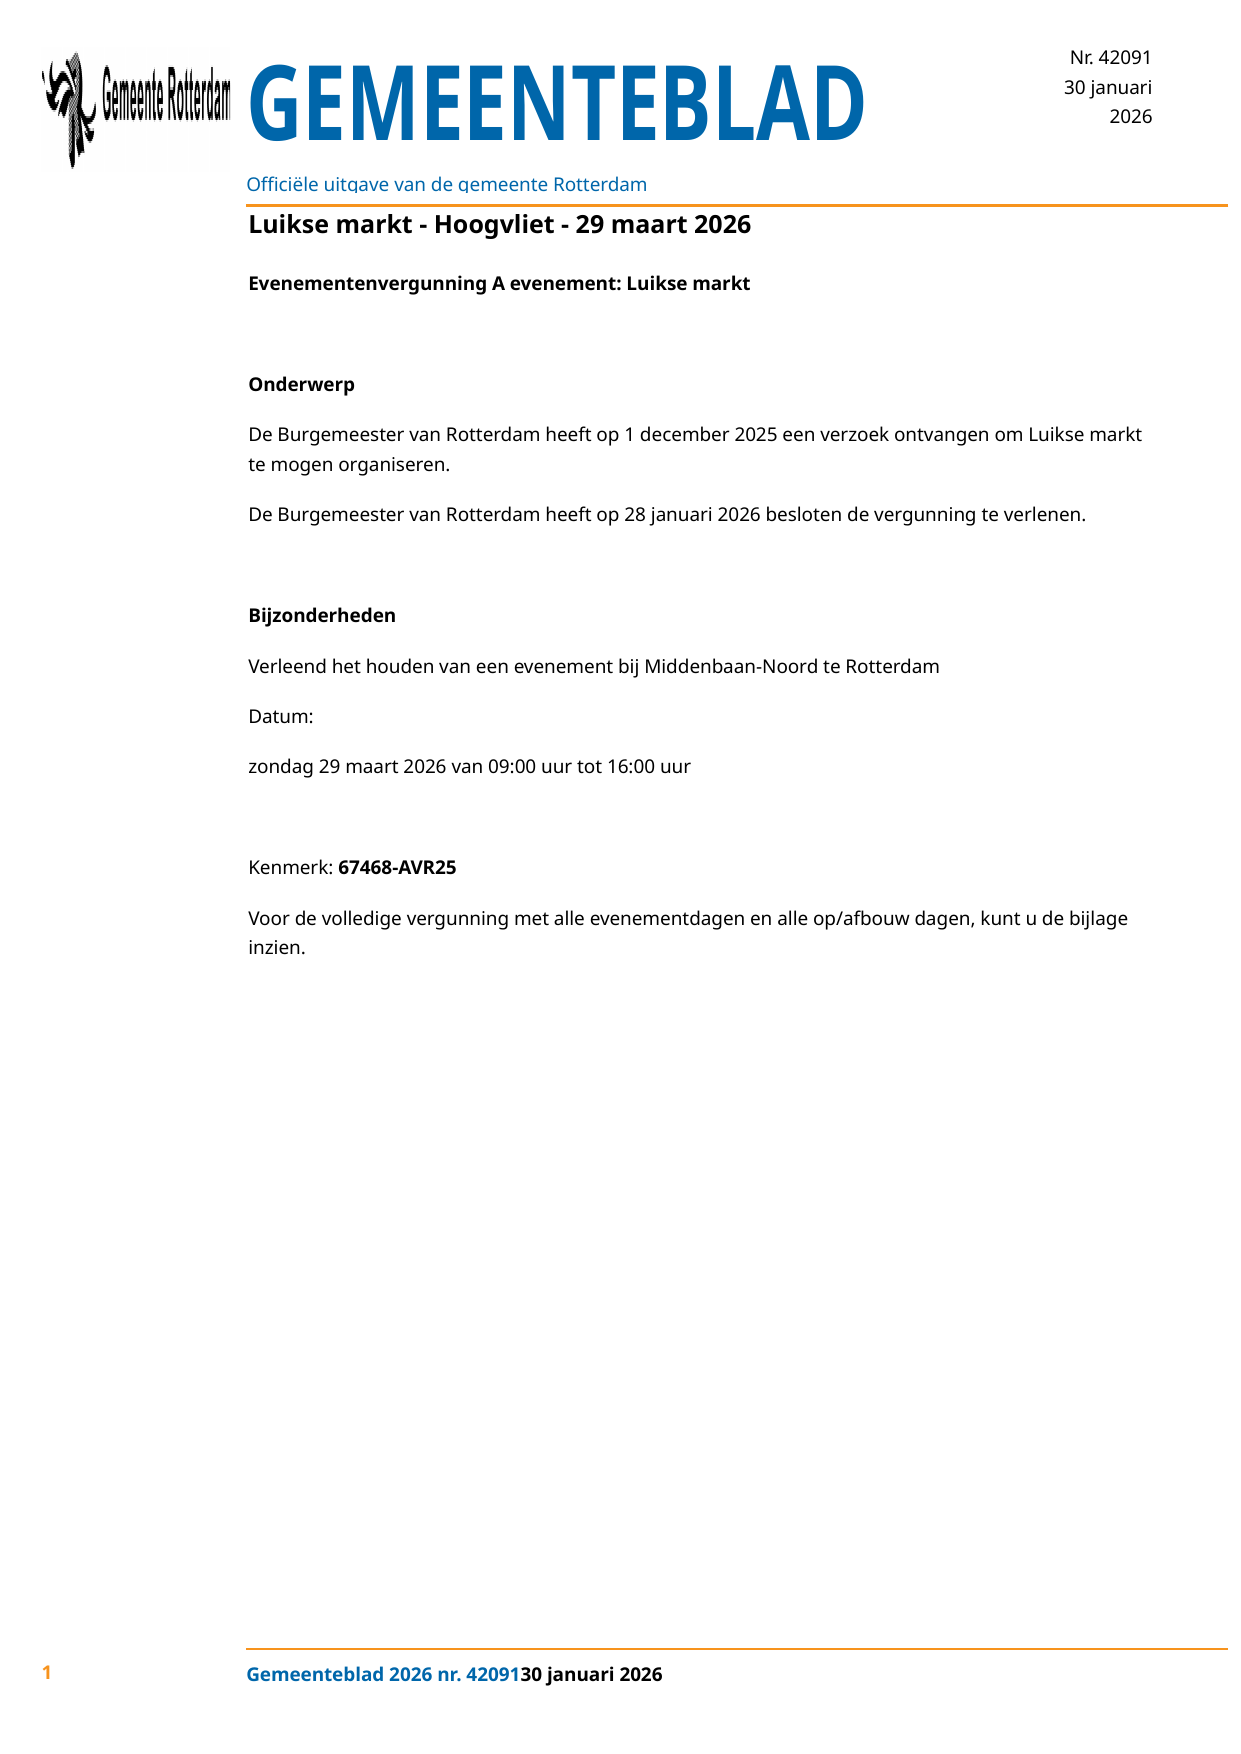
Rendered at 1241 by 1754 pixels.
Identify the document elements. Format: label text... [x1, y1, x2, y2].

text Kenmerk: 67468-AVR25 [248, 854, 1152, 880]
text zondag 29 maart 2026 van 09:00 uur tot 16:00 uur [248, 754, 1152, 779]
text Onderwerp [248, 371, 1152, 397]
text Evenementenvergunning A evenement: Luikse markt [248, 270, 1152, 296]
picture [41, 47, 231, 172]
text De Burgemeester van Rotterdam heeft op 1 december 2025 een verzoek ontvangen om Luikse markt te mogen organiseren. [248, 422, 1152, 477]
text Verleend het houden van een evenement bij Middenbaan-Noord te Rotterdam [248, 653, 1152, 678]
text Datum: [248, 703, 1152, 729]
text Bijzonderheden [248, 602, 1152, 628]
text De Burgemeester van Rotterdam heeft op 28 januari 2026 besloten de vergunning te verlenen. [248, 502, 1152, 527]
text Luikse markt - Hoogvliet - 29 maart 2026 [248, 207, 1152, 241]
text Voor de volledige vergunning met alle evenementdagen en alle op/afbouw dagen, kunt u de bijlage inzien. [248, 905, 1152, 960]
